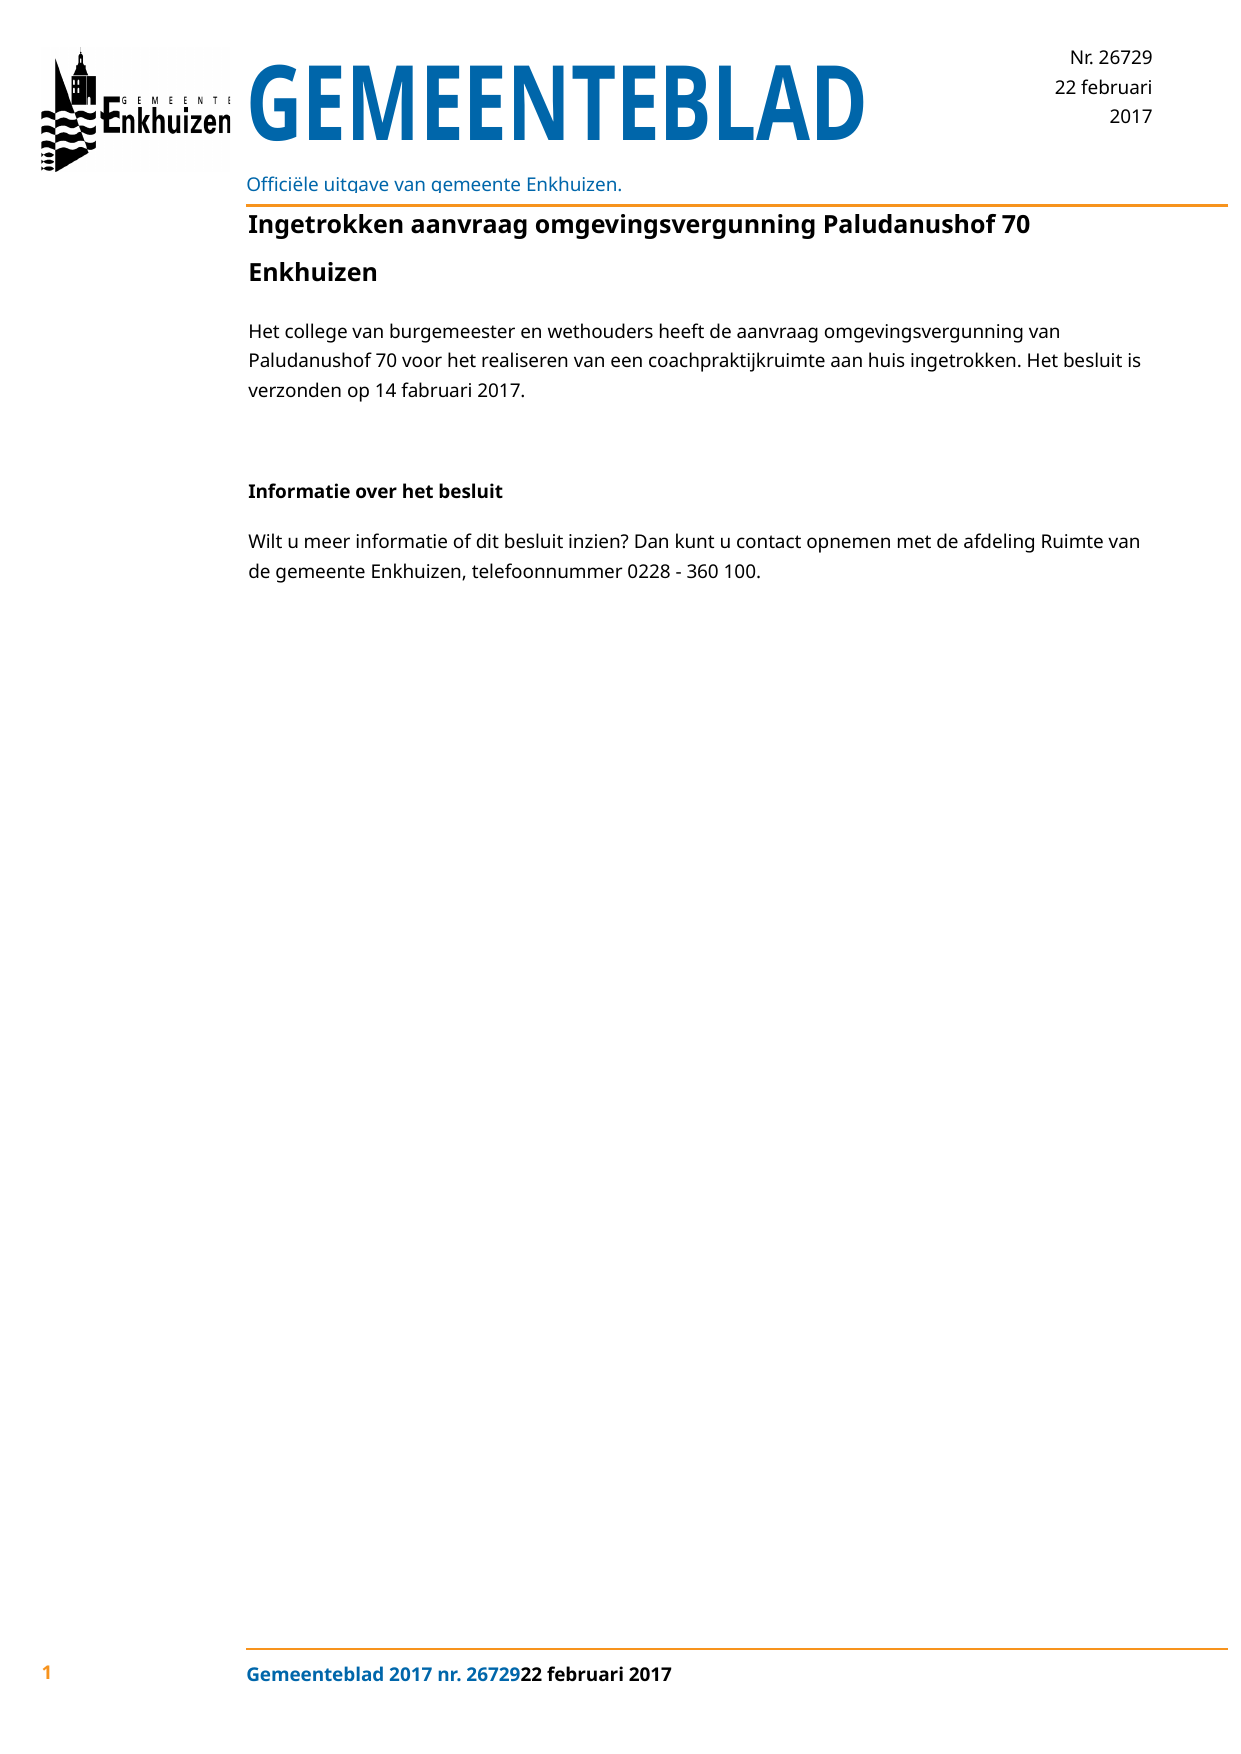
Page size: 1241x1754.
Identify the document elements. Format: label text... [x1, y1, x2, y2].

picture [41, 47, 231, 172]
text Wilt u meer informatie of dit besluit inzien? Dan kunt u contact opnemen met de afdeling Ruimte van de gemeente Enkhuizen, telefoonnummer 0228 - 360 100. [248, 528, 1152, 584]
text Het college van burgemeester en wethouders heeft de aanvraag omgevingsvergunning van Paludanushof 70 voor het realiseren van een coachpraktijkruimte aan huis ingetrokken. Het besluit is verzonden op 14 fabruari 2017. [248, 318, 1152, 403]
text Ingetrokken aanvraag omgevingsvergunning Paludanushof 70 Enkhuizen [248, 207, 1152, 288]
text Informatie over het besluit [248, 478, 1152, 504]
